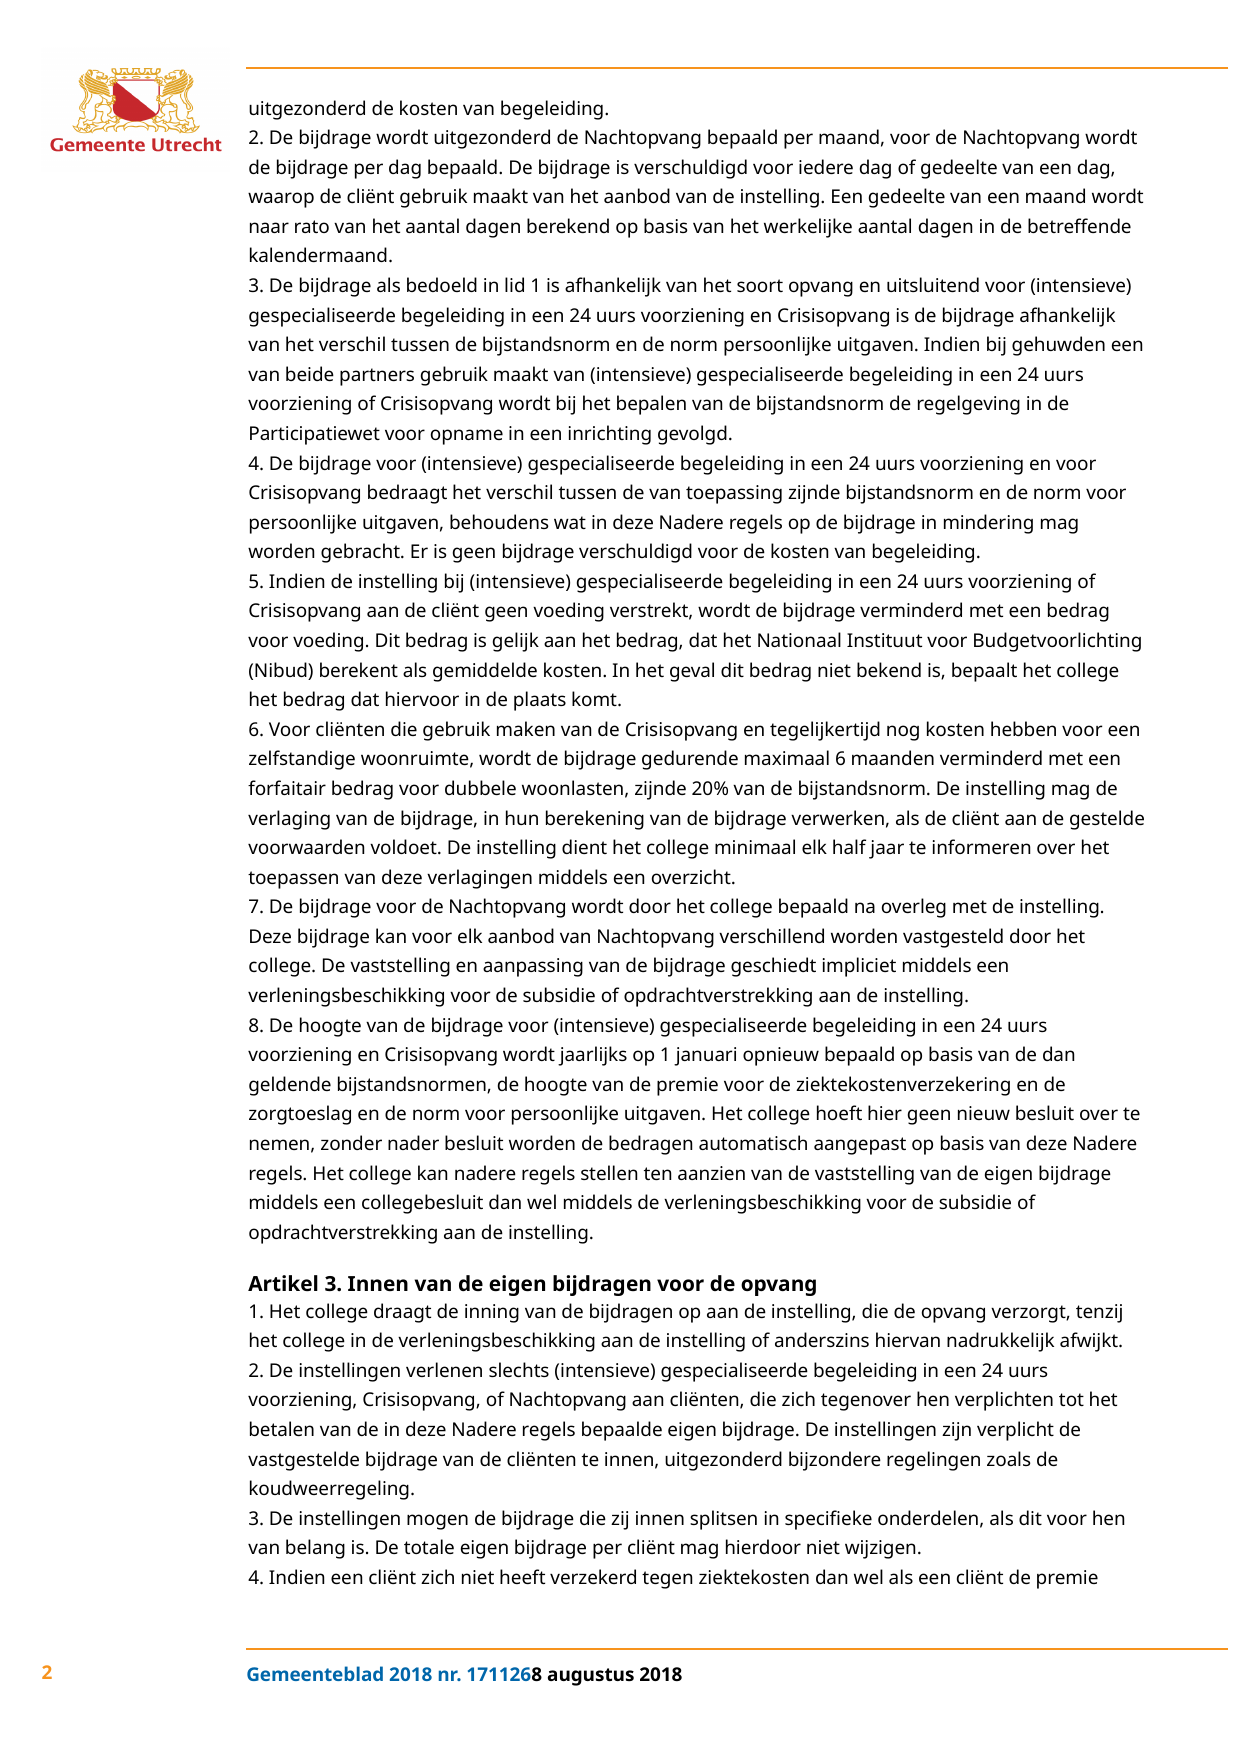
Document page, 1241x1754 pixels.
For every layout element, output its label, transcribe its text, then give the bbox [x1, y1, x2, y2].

picture [41, 47, 231, 172]
text Artikel 3. Innen van de eigen bijdragen voor de opvang [248, 1269, 1152, 1298]
text 2. De instellingen verlenen slechts (intensieve) gespecialiseerde begeleiding in een 24 uurs voorziening, Crisisopvang, of Nachtopvang aan cliënten, die zich tegenover hen verplichten tot het betalen van de in deze Nadere regels bepaalde eigen bijdrage. De instellingen zijn verplicht de vastgestelde bijdrage van de cliënten te innen, uitgezonderd bijzondere regelingen zoals de koudweerregeling. [248, 1357, 1152, 1501]
text 3. De bijdrage als bedoeld in lid 1 is afhankelijk van het soort opvang en uitsluitend voor (intensieve) gespecialiseerde begeleiding in een 24 uurs voorziening en Crisisopvang is de bijdrage afhankelijk van het verschil tussen de bijstandsnorm en de norm persoonlijke uitgaven. Indien bij gehuwden een van beide partners gebruik maakt van (intensieve) gespecialiseerde begeleiding in een 24 uurs voorziening of Crisisopvang wordt bij het bepalen van de bijstandsnorm de regelgeving in de Participatiewet voor opname in een inrichting gevolgd. [248, 272, 1152, 446]
text 4. De bijdrage voor (intensieve) gespecialiseerde begeleiding in een 24 uurs voorziening en voor Crisisopvang bedraagt het verschil tussen de van toepassing zijnde bijstandsnorm en de norm voor persoonlijke uitgaven, behoudens wat in deze Nadere regels op de bijdrage in mindering mag worden gebracht. Er is geen bijdrage verschuldigd voor de kosten van begeleiding. [248, 450, 1152, 564]
text 2. De bijdrage wordt uitgezonderd de Nachtopvang bepaald per maand, voor de Nachtopvang wordt de bijdrage per dag bepaald. De bijdrage is verschuldigd voor iedere dag of gedeelte van een dag, waarop de cliënt gebruik maakt van het aanbod van de instelling. Een gedeelte van een maand wordt naar rato van het aantal dagen berekend op basis van het werkelijke aantal dagen in de betreffende kalendermaand. [248, 124, 1152, 268]
text 3. De instellingen mogen de bijdrage die zij innen splitsen in specifieke onderdelen, als dit voor hen van belang is. De totale eigen bijdrage per cliënt mag hierdoor niet wijzigen. [248, 1505, 1152, 1560]
text 1. Het college draagt de inning van de bijdragen op aan de instelling, die de opvang verzorgt, tenzij het college in de verleningsbeschikking aan de instelling of anderszins hiervan nadrukkelijk afwijkt. [248, 1298, 1152, 1353]
text 8. De hoogte van de bijdrage voor (intensieve) gespecialiseerde begeleiding in een 24 uurs voorziening en Crisisopvang wordt jaarlijks op 1 januari opnieuw bepaald op basis van de dan geldende bijstandsnormen, de hoogte van de premie voor de ziektekostenverzekering en de zorgtoeslag en de norm voor persoonlijke uitgaven. Het college hoeft hier geen nieuw besluit over te nemen, zonder nader besluit worden de bedragen automatisch aangepast op basis van deze Nadere regels. Het college kan nadere regels stellen ten aanzien van de vaststelling van de eigen bijdrage middels een collegebesluit dan wel middels de verleningsbeschikking voor de subsidie of opdrachtverstrekking aan de instelling. [248, 1012, 1152, 1245]
text 4. Indien een cliënt zich niet heeft verzekerd tegen ziektekosten dan wel als een cliënt de premie [248, 1564, 1152, 1590]
text 5. Indien de instelling bij (intensieve) gespecialiseerde begeleiding in een 24 uurs voorziening of Crisisopvang aan de cliënt geen voeding verstrekt, wordt de bijdrage verminderd met een bedrag voor voeding. Dit bedrag is gelijk aan het bedrag, dat het Nationaal Instituut voor Budgetvoorlichting (Nibud) berekent als gemiddelde kosten. In het geval dit bedrag niet bekend is, bepaalt het college het bedrag dat hiervoor in de plaats komt. [248, 568, 1152, 712]
text 7. De bijdrage voor de Nachtopvang wordt door het college bepaald na overleg met de instelling. Deze bijdrage kan voor elk aanbod van Nachtopvang verschillend worden vastgesteld door het college. De vaststelling en aanpassing van de bijdrage geschiedt impliciet middels een verleningsbeschikking voor de subsidie of opdrachtverstrekking aan de instelling. [248, 893, 1152, 1008]
text uitgezonderd de kosten van begeleiding. [248, 95, 1152, 121]
text 6. Voor cliënten die gebruik maken van de Crisisopvang en tegelijkertijd nog kosten hebben voor een zelfstandige woonruimte, wordt de bijdrage gedurende maximaal 6 maanden verminderd met een forfaitair bedrag voor dubbele woonlasten, zijnde 20% van de bijstandsnorm. De instelling mag de verlaging van de bijdrage, in hun berekening van de bijdrage verwerken, als de cliënt aan de gestelde voorwaarden voldoet. De instelling dient het college minimaal elk half jaar te informeren over het toepassen van deze verlagingen middels een overzicht. [248, 716, 1152, 890]
